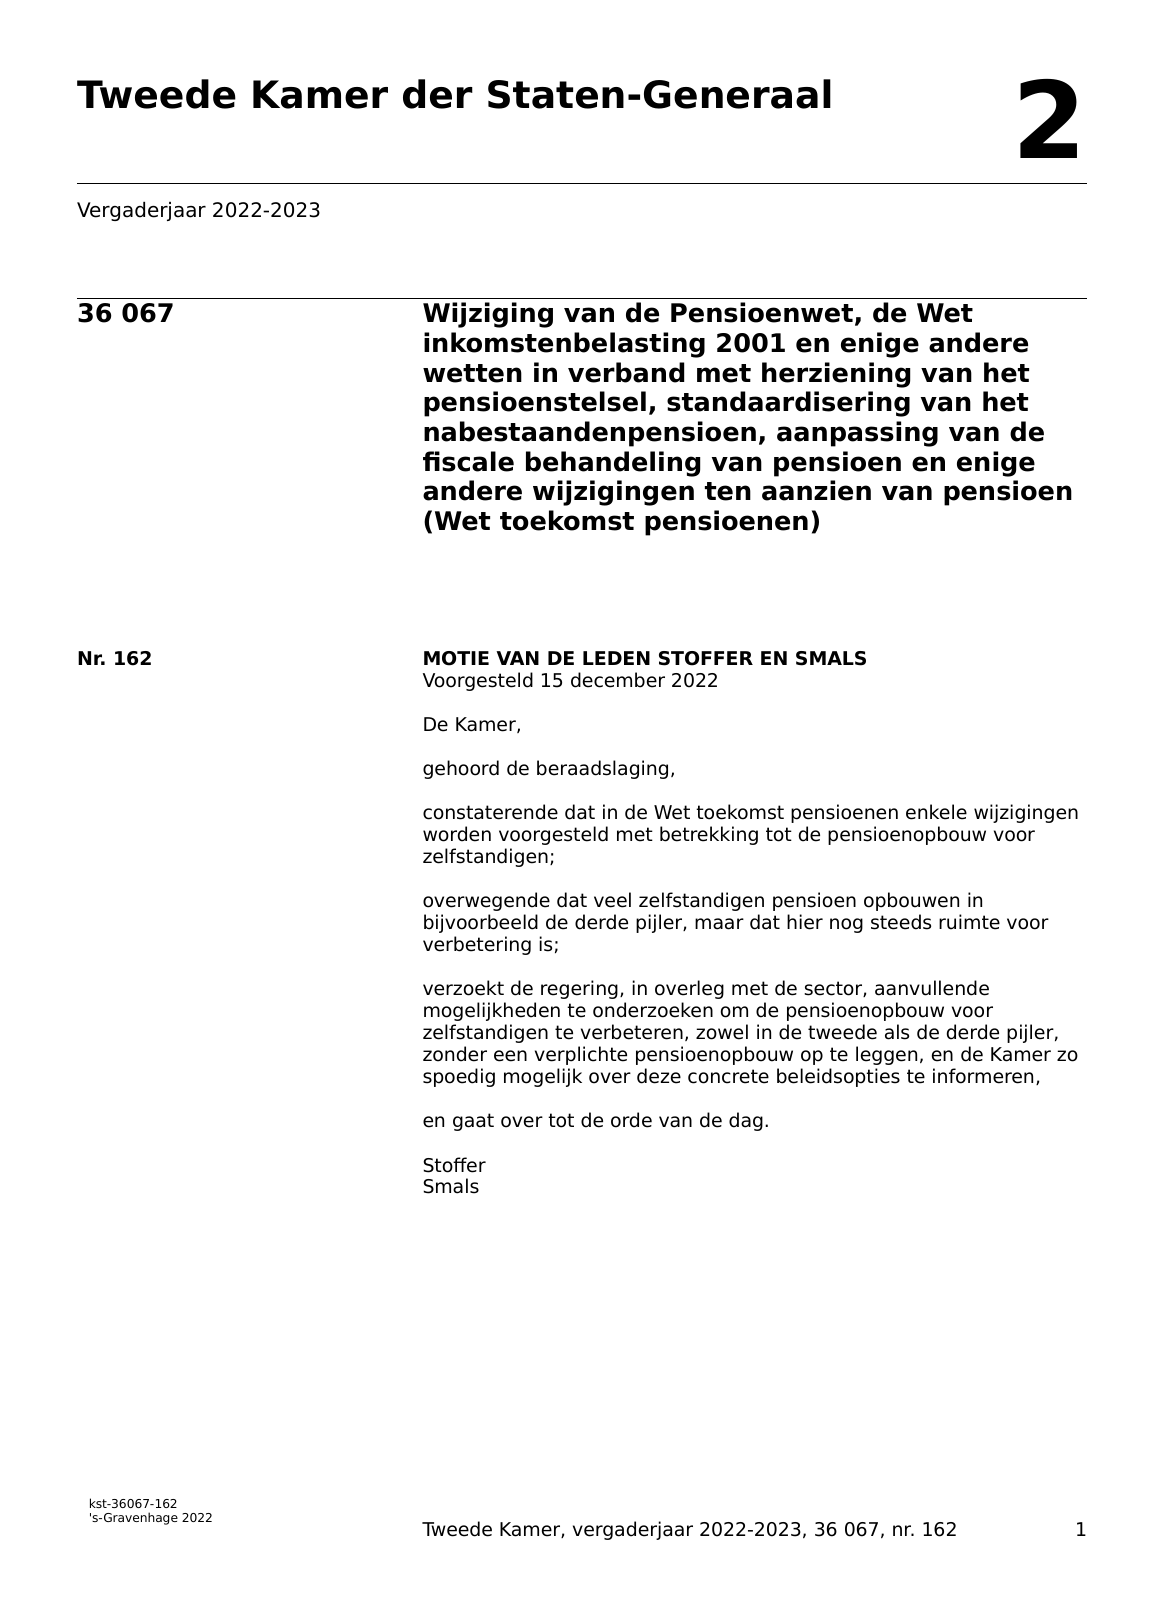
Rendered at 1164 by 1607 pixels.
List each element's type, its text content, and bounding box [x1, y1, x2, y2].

subtitle 36 067 Wijziging van de Pensioenwet, de Wet inkomstenbelasting 2001 en enige andere wetten in verband met herziening van het pensioenstelsel, standaardisering van het nabestaandenpensioen, aanpassing van de fiscale behandeling van pensioen en enige andere wijzigingen ten aanzien van pensioen (Wet toekomst pensioenen) [77, 299, 1087, 536]
text 's-Gravenhage 2022 [88, 1511, 323, 1525]
text gehoord de beraadslaging, [422, 758, 1087, 780]
table_cell Vergaderjaar 2022-2023 [77, 184, 1087, 298]
text Stoffer [422, 1154, 1087, 1176]
text kst-36067-162 [88, 1497, 323, 1511]
text verzoekt de regering, in overleg met de sector, aanvullende mogelijkheden te onderzoeken om de pensioenopbouw voor zelfstandigen te verbeteren, zowel in de tweede als de derde pijler, zonder een verplichte pensioenopbouw op te leggen, en de Kamer zo spoedig mogelijk over deze concrete beleidsopties te informeren, [422, 978, 1087, 1088]
text en gaat over tot de orde van de dag. [422, 1110, 1087, 1132]
text Voorgesteld 15 december 2022 [422, 669, 1087, 691]
table_header 2 [886, 59, 1087, 183]
text Smals [422, 1176, 1087, 1198]
table_header Tweede Kamer der Staten-Generaal [77, 59, 886, 183]
text constaterende dat in de Wet toekomst pensioenen enkele wijzigingen worden voorgesteld met betrekking tot de pensioenopbouw voor zelfstandigen; [422, 802, 1087, 868]
text overwegende dat veel zelfstandigen pensioen opbouwen in bijvoorbeeld de derde pijler, maar dat hier nog steeds ruimte voor verbetering is; [422, 890, 1087, 956]
subtitle Nr. 162 MOTIE VAN DE LEDEN STOFFER EN SMALS [77, 647, 1087, 669]
text De Kamer, [422, 714, 1087, 736]
